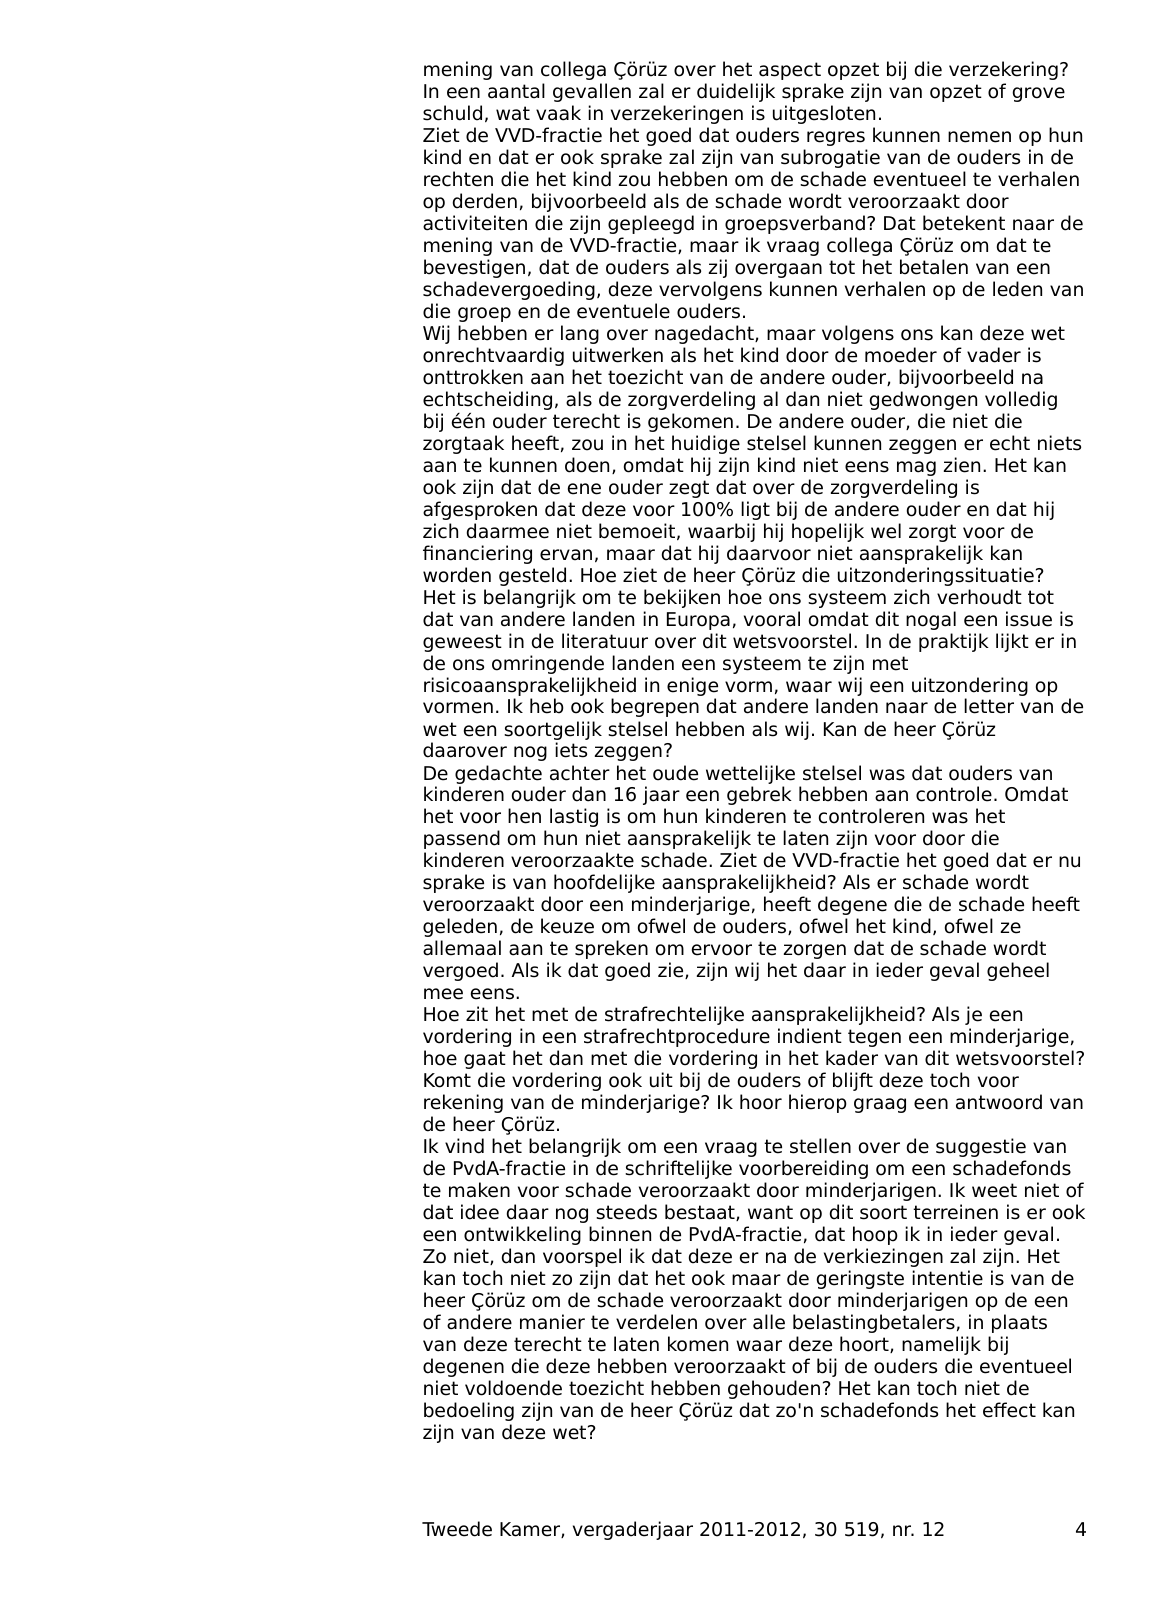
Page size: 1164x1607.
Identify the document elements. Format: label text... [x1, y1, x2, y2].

text Ik vind het belangrijk om een vraag te stellen over de suggestie van de PvdA-fractie in de schriftelijke voorbereiding om een schadefonds te maken voor schade veroorzaakt door minderjarigen. Ik weet niet of dat idee daar nog steeds bestaat, want op dit soort terreinen is er ook een ontwikkeling binnen de PvdA-fractie, dat hoop ik in ieder geval. Zo niet, dan voorspel ik dat deze er na de verkiezingen zal zijn. Het kan toch niet zo zijn dat het ook maar de geringste intentie is van de heer Çörüz om de schade veroorzaakt door minderjarigen op de een of andere manier te verdelen over alle belastingbetalers, in plaats van deze terecht te laten komen waar deze hoort, namelijk bij degenen die deze hebben veroorzaakt of bij de ouders die eventueel niet voldoende toezicht hebben gehouden? Het kan toch niet de bedoeling zijn van de heer Çörüz dat zo'n schadefonds het effect kan zijn van deze wet? [422, 1136, 1087, 1444]
text De gedachte achter het oude wettelijke stelsel was dat ouders van kinderen ouder dan 16 jaar een gebrek hebben aan controle. Omdat het voor hen lastig is om hun kinderen te controleren was het passend om hun niet aansprakelijk te laten zijn voor door die kinderen veroorzaakte schade. Ziet de VVD-fractie het goed dat er nu sprake is van hoofdelijke aansprakelijkheid? Als er schade wordt veroorzaakt door een minderjarige, heeft degene die de schade heeft geleden, de keuze om ofwel de ouders, ofwel het kind, ofwel ze allemaal aan te spreken om ervoor te zorgen dat de schade wordt vergoed. Als ik dat goed zie, zijn wij het daar in ieder geval geheel mee eens. [422, 762, 1087, 1004]
text Ziet de VVD-fractie het goed dat ouders regres kunnen nemen op hun kind en dat er ook sprake zal zijn van subrogatie van de ouders in de rechten die het kind zou hebben om de schade eventueel te verhalen op derden, bijvoorbeeld als de schade wordt veroorzaakt door activiteiten die zijn gepleegd in groepsverband? Dat betekent naar de mening van de VVD-fractie, maar ik vraag collega Çörüz om dat te bevestigen, dat de ouders als zij overgaan tot het betalen van een schadevergoeding, deze vervolgens kunnen verhalen op de leden van die groep en de eventuele ouders. [422, 125, 1087, 323]
text Wij hebben er lang over nagedacht, maar volgens ons kan deze wet onrechtvaardig uitwerken als het kind door de moeder of vader is onttrokken aan het toezicht van de andere ouder, bijvoorbeeld na echtscheiding, als de zorgverdeling al dan niet gedwongen volledig bij één ouder terecht is gekomen. De andere ouder, die niet die zorgtaak heeft, zou in het huidige stelsel kunnen zeggen er echt niets aan te kunnen doen, omdat hij zijn kind niet eens mag zien. Het kan ook zijn dat de ene ouder zegt dat over de zorgverdeling is afgesproken dat deze voor 100% ligt bij de andere ouder en dat hij zich daarmee niet bemoeit, waarbij hij hopelijk wel zorgt voor de financiering ervan, maar dat hij daarvoor niet aansprakelijk kan worden gesteld. Hoe ziet de heer Çörüz die uitzonderingssituatie? [422, 323, 1087, 587]
text Het is belangrijk om te bekijken hoe ons systeem zich verhoudt tot dat van andere landen in Europa, vooral omdat dit nogal een issue is geweest in de literatuur over dit wetsvoorstel. In de praktijk lijkt er in de ons omringende landen een systeem te zijn met risicoaansprakelijkheid in enige vorm, waar wij een uitzondering op vormen. Ik heb ook begrepen dat andere landen naar de letter van de wet een soortgelijk stelsel hebben als wij. Kan de heer Çörüz daarover nog iets zeggen? [422, 587, 1087, 762]
text mening van collega Çörüz over het aspect opzet bij die verzekering? In een aantal gevallen zal er duidelijk sprake zijn van opzet of grove schuld, wat vaak in verzekeringen is uitgesloten. [422, 59, 1087, 125]
text Hoe zit het met de strafrechtelijke aansprakelijkheid? Als je een vordering in een strafrechtprocedure indient tegen een minderjarige, hoe gaat het dan met die vordering in het kader van dit wetsvoorstel? Komt die vordering ook uit bij de ouders of blijft deze toch voor rekening van de minderjarige? Ik hoor hierop graag een antwoord van de heer Çörüz. [422, 1004, 1087, 1136]
